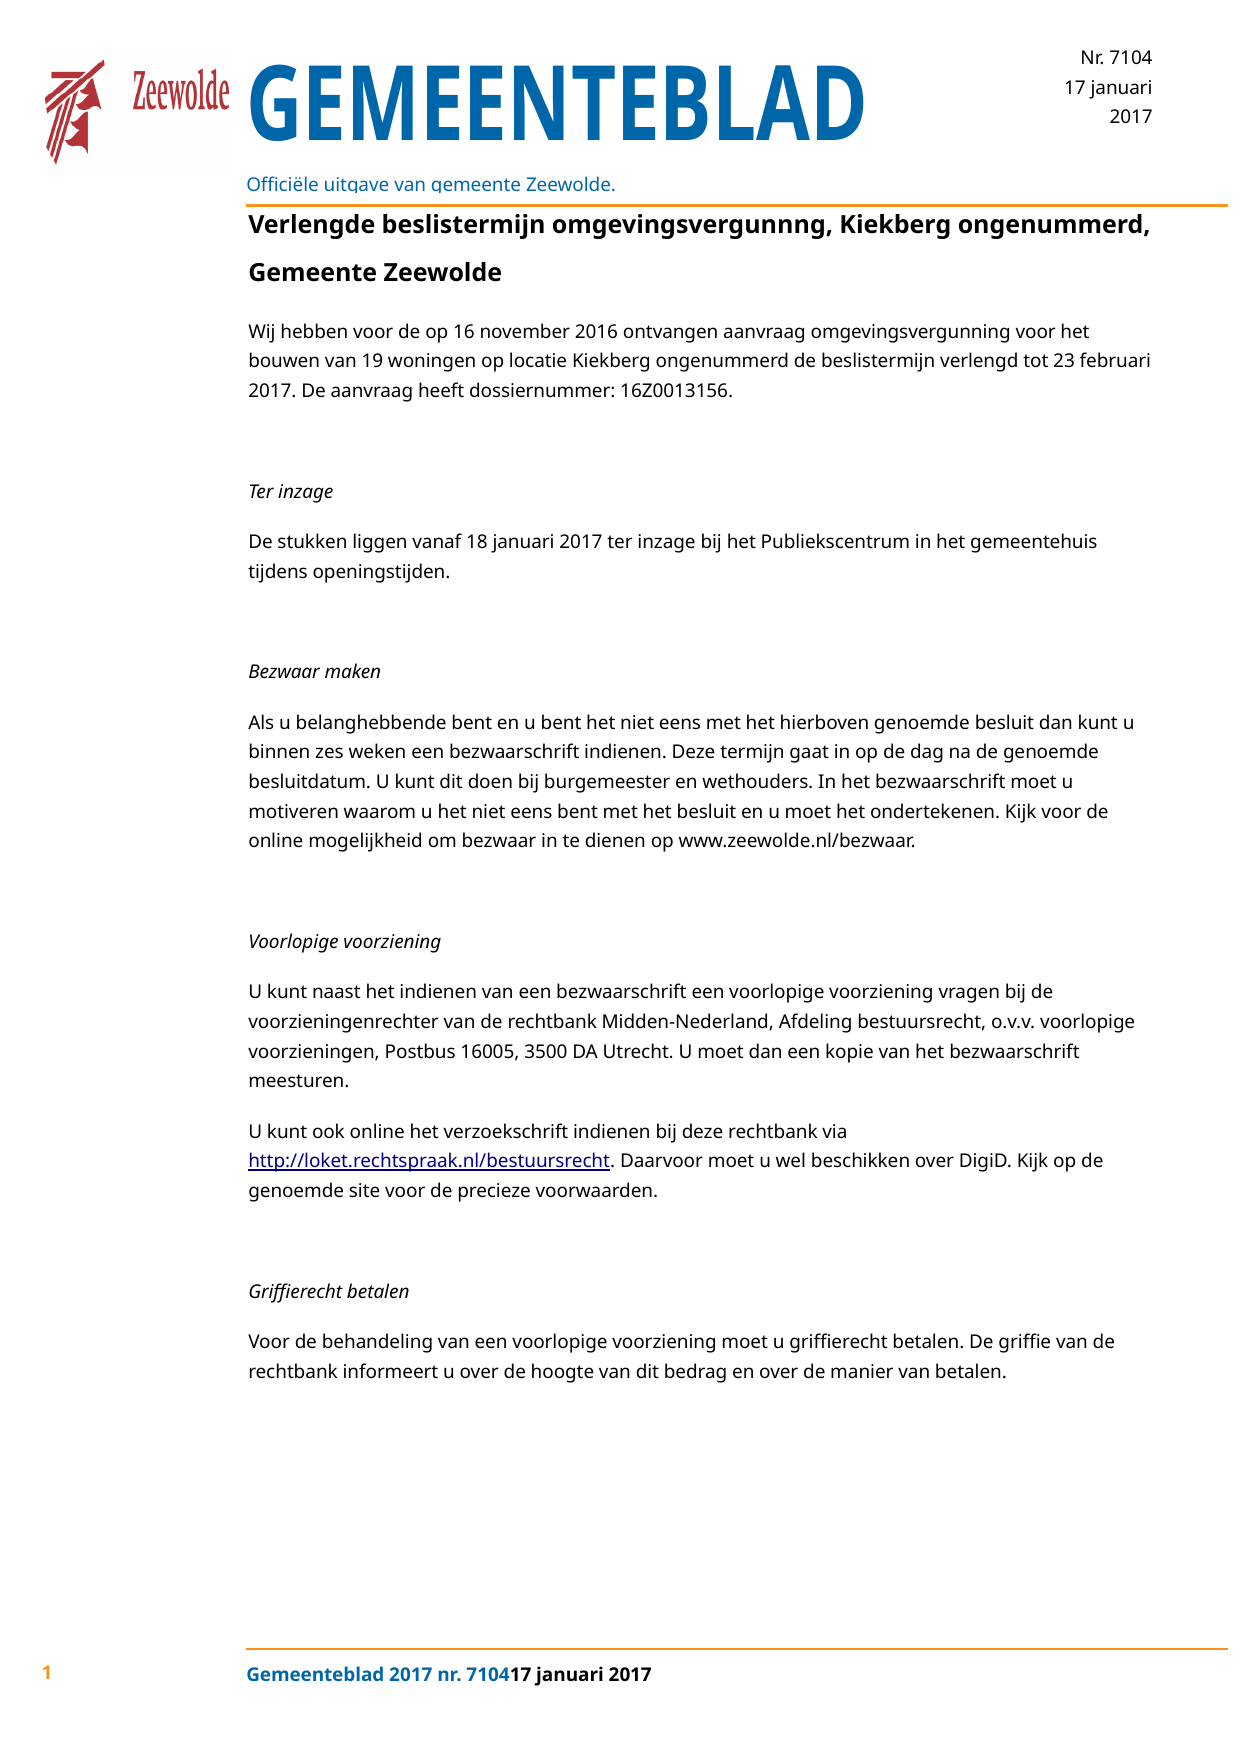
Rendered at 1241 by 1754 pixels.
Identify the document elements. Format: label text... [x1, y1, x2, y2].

text Bezwaar maken [248, 659, 1152, 684]
text U kunt ook online het verzoekschrift indienen bij deze rechtbank via http://loket.rechtspraak.nl/bestuursrecht. Daarvoor moet u wel beschikken over DigiD. Kijk op de genoemde site voor de precieze voorwaarden. [248, 1118, 1152, 1203]
text Voorlopige voorziening [248, 928, 1152, 954]
text Griffierecht betalen [248, 1278, 1152, 1304]
text Ter inzage [248, 478, 1152, 504]
text Verlengde beslistermijn omgevingsvergunnng, Kiekberg ongenummerd, Gemeente Zeewolde [248, 207, 1152, 288]
picture [41, 47, 231, 172]
text Wij hebben voor de op 16 november 2016 ontvangen aanvraag omgevingsvergunning voor het bouwen van 19 woningen op locatie Kiekberg ongenummerd de beslistermijn verlengd tot 23 februari 2017. De aanvraag heeft dossiernummer: 16Z0013156. [248, 318, 1152, 403]
text Als u belanghebbende bent en u bent het niet eens met het hierboven genoemde besluit dan kunt u binnen zes weken een bezwaarschrift indienen. Deze termijn gaat in op de dag na de genoemde besluitdatum. U kunt dit doen bij burgemeester en wethouders. In het bezwaarschrift moet u motiveren waarom u het niet eens bent met het besluit en u moet het ondertekenen. Kijk voor de online mogelijkheid om bezwaar in te dienen op www.zeewolde.nl/bezwaar. [248, 709, 1152, 853]
text Voor de behandeling van een voorlopige voorziening moet u griffierecht betalen. De griffie van de rechtbank informeert u over de hoogte van dit bedrag en over de manier van betalen. [248, 1328, 1152, 1384]
text De stukken liggen vanaf 18 januari 2017 ter inzage bij het Publiekscentrum in het gemeentehuis tijdens openingstijden. [248, 528, 1152, 584]
text U kunt naast het indienen van een bezwaarschrift een voorlopige voorziening vragen bij de voorzieningenrechter van de rechtbank Midden-Nederland, Afdeling bestuursrecht, o.v.v. voorlopige voorzieningen, Postbus 16005, 3500 DA Utrecht. U moet dan een kopie van het bezwaarschrift meesturen. [248, 979, 1152, 1093]
